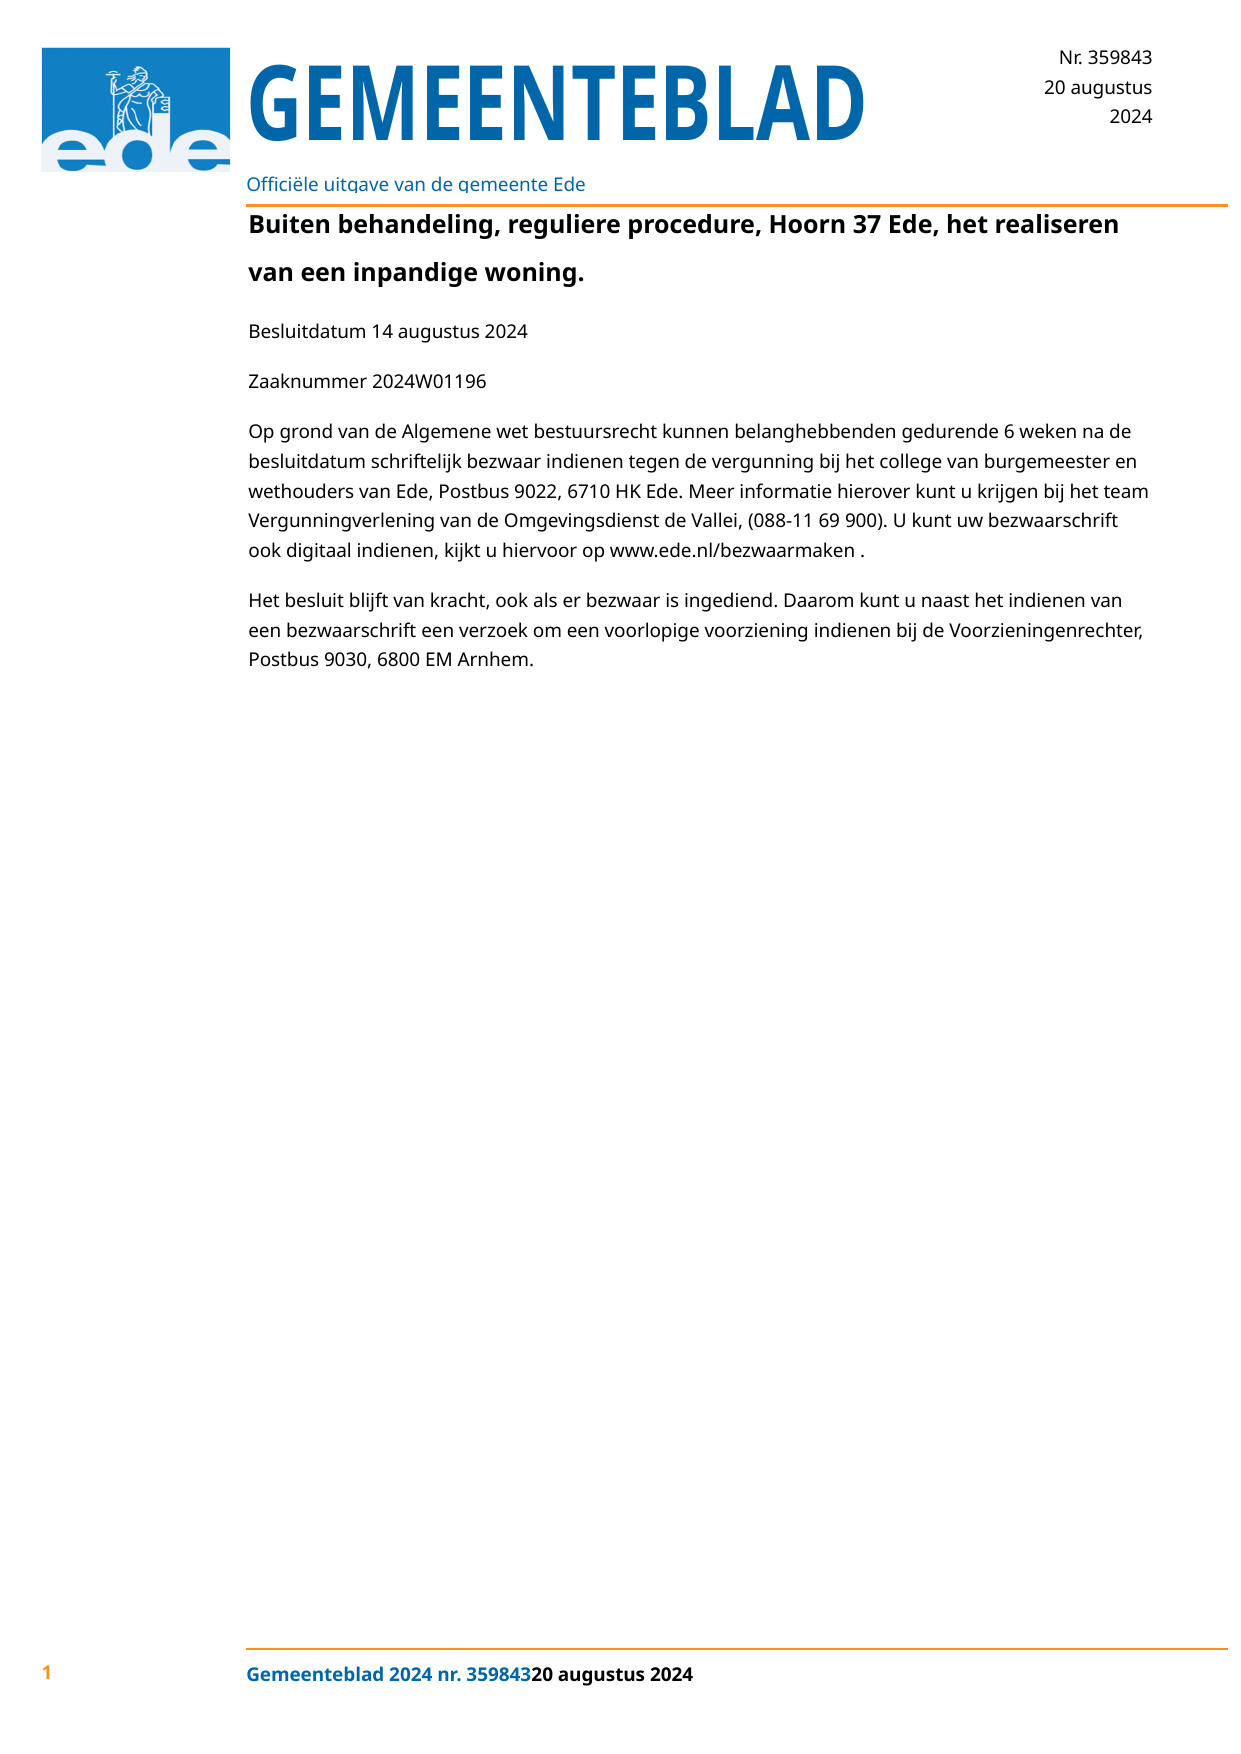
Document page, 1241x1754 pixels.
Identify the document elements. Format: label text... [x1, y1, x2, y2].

text Zaaknummer 2024W01196 [248, 368, 1152, 394]
text Buiten behandeling, reguliere procedure, Hoorn 37 Ede, het realiseren van een inpandige woning. [248, 207, 1152, 288]
text Besluitdatum 14 augustus 2024 [248, 318, 1152, 344]
text Op grond van de Algemene wet bestuursrecht kunnen belanghebbenden gedurende 6 weken na de besluitdatum schriftelijk bezwaar indienen tegen de vergunning bij het college van burgemeester en wethouders van Ede, Postbus 9022, 6710 HK Ede. Meer informatie hierover kunt u krijgen bij het team Vergunningverlening van de Omgevingsdienst de Vallei, (088-11 69 900). U kunt uw bezwaarschrift ook digitaal indienen, kijkt u hiervoor op www.ede.nl/bezwaarmaken . [248, 419, 1152, 563]
text Het besluit blijft van kracht, ook als er bezwaar is ingediend. Daarom kunt u naast het indienen van een bezwaarschrift een verzoek om een voorlopige voorziening indienen bij de Voorzieningenrechter, Postbus 9030, 6800 EM Arnhem. [248, 587, 1152, 672]
picture [41, 47, 231, 172]
